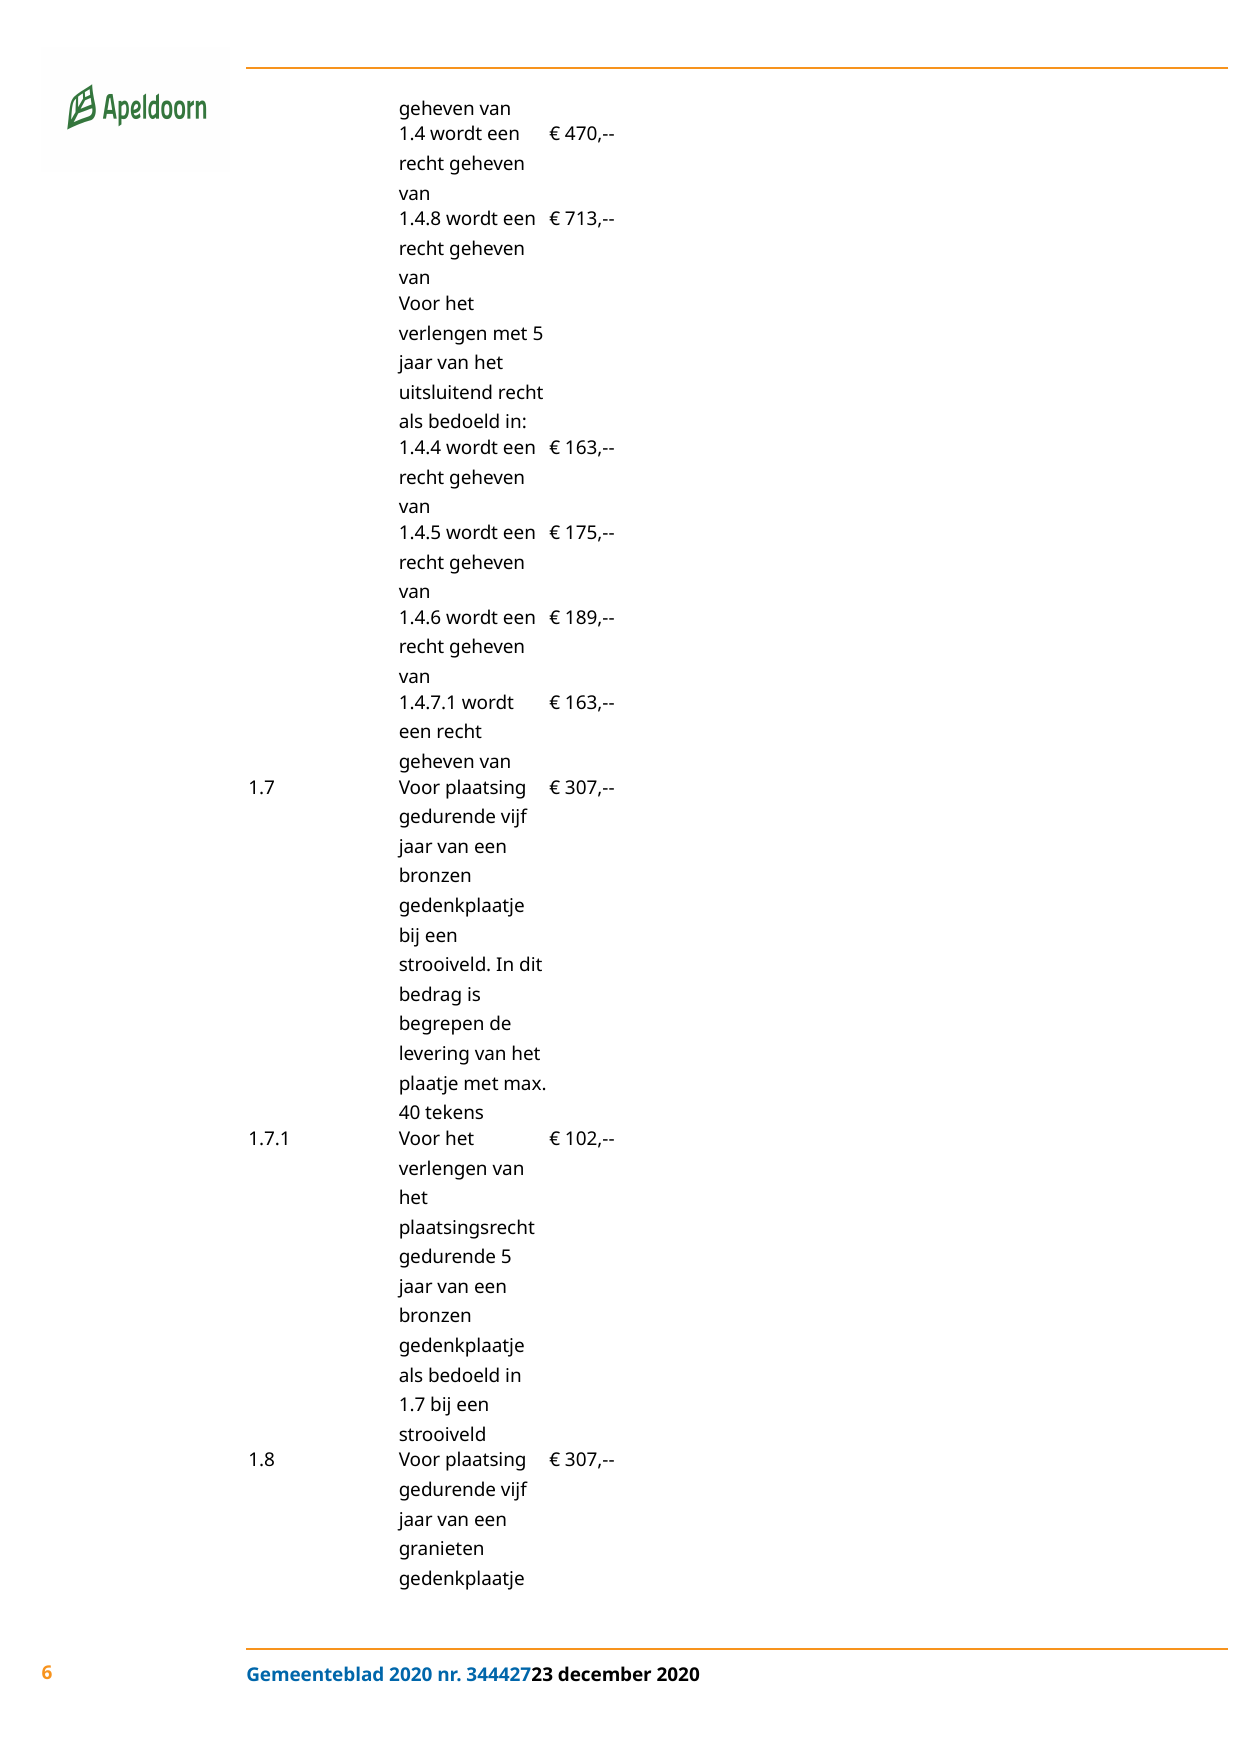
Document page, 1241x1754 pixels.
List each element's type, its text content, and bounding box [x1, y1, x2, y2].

table_cell Voor plaatsing gedurende vijf jaar van een bronzen gedenkplaatje bij een strooiveld. In dit bedrag is begrepen de levering van het plaatje met max. 40 tekens [399, 774, 549, 1125]
table_cell € 102,-- [549, 1125, 700, 1447]
table_cell 1.4.7.1 wordt een recht geheven van [399, 689, 549, 774]
table_cell [248, 95, 398, 121]
table_cell € 713,-- [549, 205, 700, 290]
table_cell [248, 205, 398, 290]
table_cell [248, 689, 398, 774]
table_cell 1.4.4 wordt een recht geheven van [399, 434, 549, 519]
table_cell 1.7 [248, 774, 398, 1125]
table_cell € 163,-- [549, 434, 700, 519]
table_cell 1.8 [248, 1447, 398, 1591]
table_cell [549, 95, 700, 121]
table_cell [248, 519, 398, 604]
table_cell [248, 121, 398, 205]
table_cell Voor het verlengen van het plaatsingsrecht gedurende 5 jaar van een bronzen gedenkplaatje als bedoeld in 1.7 bij een strooiveld [399, 1125, 549, 1447]
table_cell € 307,-- [549, 774, 700, 1125]
table_cell € 470,-- [549, 121, 700, 205]
table_cell [549, 290, 700, 434]
table_cell € 189,-- [549, 604, 700, 689]
table_cell [248, 434, 398, 519]
table_cell geheven van [399, 95, 549, 121]
table_cell 1.7.1 [248, 1125, 398, 1447]
table_cell 1.4.8 wordt een recht geheven van [399, 205, 549, 290]
table_cell € 175,-- [549, 519, 700, 604]
table_cell 1.4.6 wordt een recht geheven van [399, 604, 549, 689]
table_cell 1.4.5 wordt een recht geheven van [399, 519, 549, 604]
table_cell 1.4 wordt een recht geheven van [399, 121, 549, 205]
table_cell Voor het verlengen met 5 jaar van het uitsluitend recht als bedoeld in: [399, 290, 549, 434]
table_cell [248, 290, 398, 434]
picture [41, 47, 231, 172]
table_cell [248, 604, 398, 689]
table_cell € 307,-- [549, 1447, 700, 1591]
table_cell € 163,-- [549, 689, 700, 774]
table_cell Voor plaatsing gedurende vijf jaar van een granieten gedenkplaatje [399, 1447, 549, 1591]
